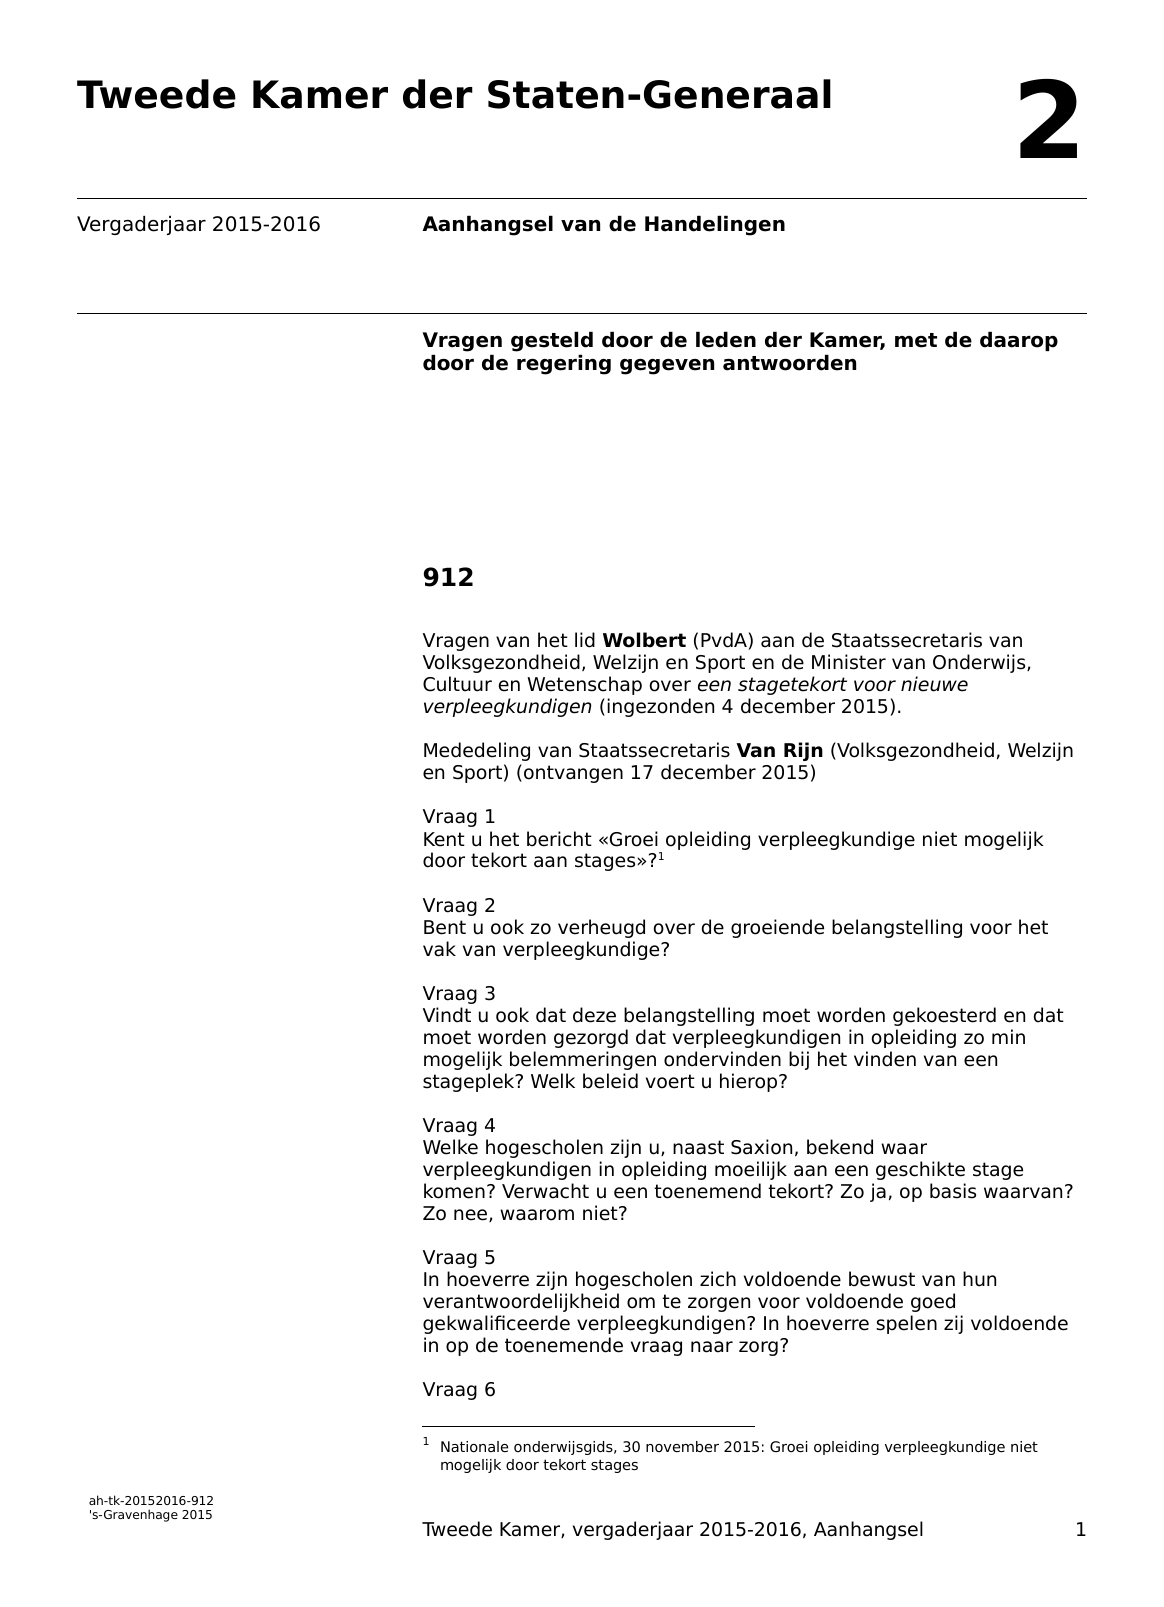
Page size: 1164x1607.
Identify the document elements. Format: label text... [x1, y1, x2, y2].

table_header Tweede Kamer der Staten-Generaal [77, 59, 886, 198]
text Vraag 4 [422, 1115, 1087, 1137]
table_cell Vergaderjaar 2015-2016 [77, 199, 422, 313]
text Vraag 3 [422, 983, 1087, 1005]
text ah-tk-20152016-912 [88, 1494, 323, 1508]
text Vraag 6 [422, 1379, 1087, 1401]
text Bent u ook zo verheugd over de groeiende belangstelling voor het vak van verpleegkundige? [422, 917, 1087, 961]
text Vraag 2 [422, 894, 1087, 917]
text Vraag 1 [422, 806, 1087, 828]
table_cell Aanhangsel van de Handelingen [422, 199, 1087, 313]
text In hoeverre zijn hogescholen zich voldoende bewust van hun verantwoordelijkheid om te zorgen voor voldoende goed gekwalificeerde verpleegkundigen? In hoeverre spelen zij voldoende in op de toenemende vraag naar zorg? [422, 1269, 1087, 1357]
table_header 2 [886, 59, 1087, 198]
text Vragen van het lid Wolbert (PvdA) aan de Staatssecretaris van Volksgezondheid, Welzijn en Sport en de Minister van Onderwijs, Cultuur en Wetenschap over een stagetekort voor nieuwe verpleegkundigen (ingezonden 4 december 2015). [422, 630, 1087, 718]
text Kent u het bericht «Groei opleiding verpleegkundige niet mogelijk door tekort aan stages»? [422, 828, 1087, 872]
text 's-Gravenhage 2015 [88, 1508, 323, 1522]
table_cell Vragen gesteld door de leden der Kamer, met de daarop door de regering gegeven antwoorden [422, 314, 1087, 375]
text Vindt u ook dat deze belangstelling moet worden gekoesterd en dat moet worden gezorgd dat verpleegkundigen in opleiding zo min mogelijk belemmeringen ondervinden bij het vinden van een stageplek? Welk beleid voert u hierop? [422, 1005, 1087, 1093]
text Vraag 5 [422, 1247, 1087, 1269]
text Mededeling van Staatssecretaris Van Rijn (Volksgezondheid, Welzijn en Sport) (ontvangen 17 december 2015) [422, 740, 1087, 784]
text Nationale onderwijsgids, 30 november 2015: Groei opleiding verpleegkundige niet mogelijk door tekort stages [422, 1435, 1087, 1474]
table_cell [77, 314, 422, 375]
text Welke hogescholen zijn u, naast Saxion, bekend waar verpleegkundigen in opleiding moeilijk aan een geschikte stage komen? Verwacht u een toenemend tekort? Zo ja, op basis waarvan? Zo nee, waarom niet? [422, 1137, 1087, 1225]
text 912 [422, 563, 1087, 592]
